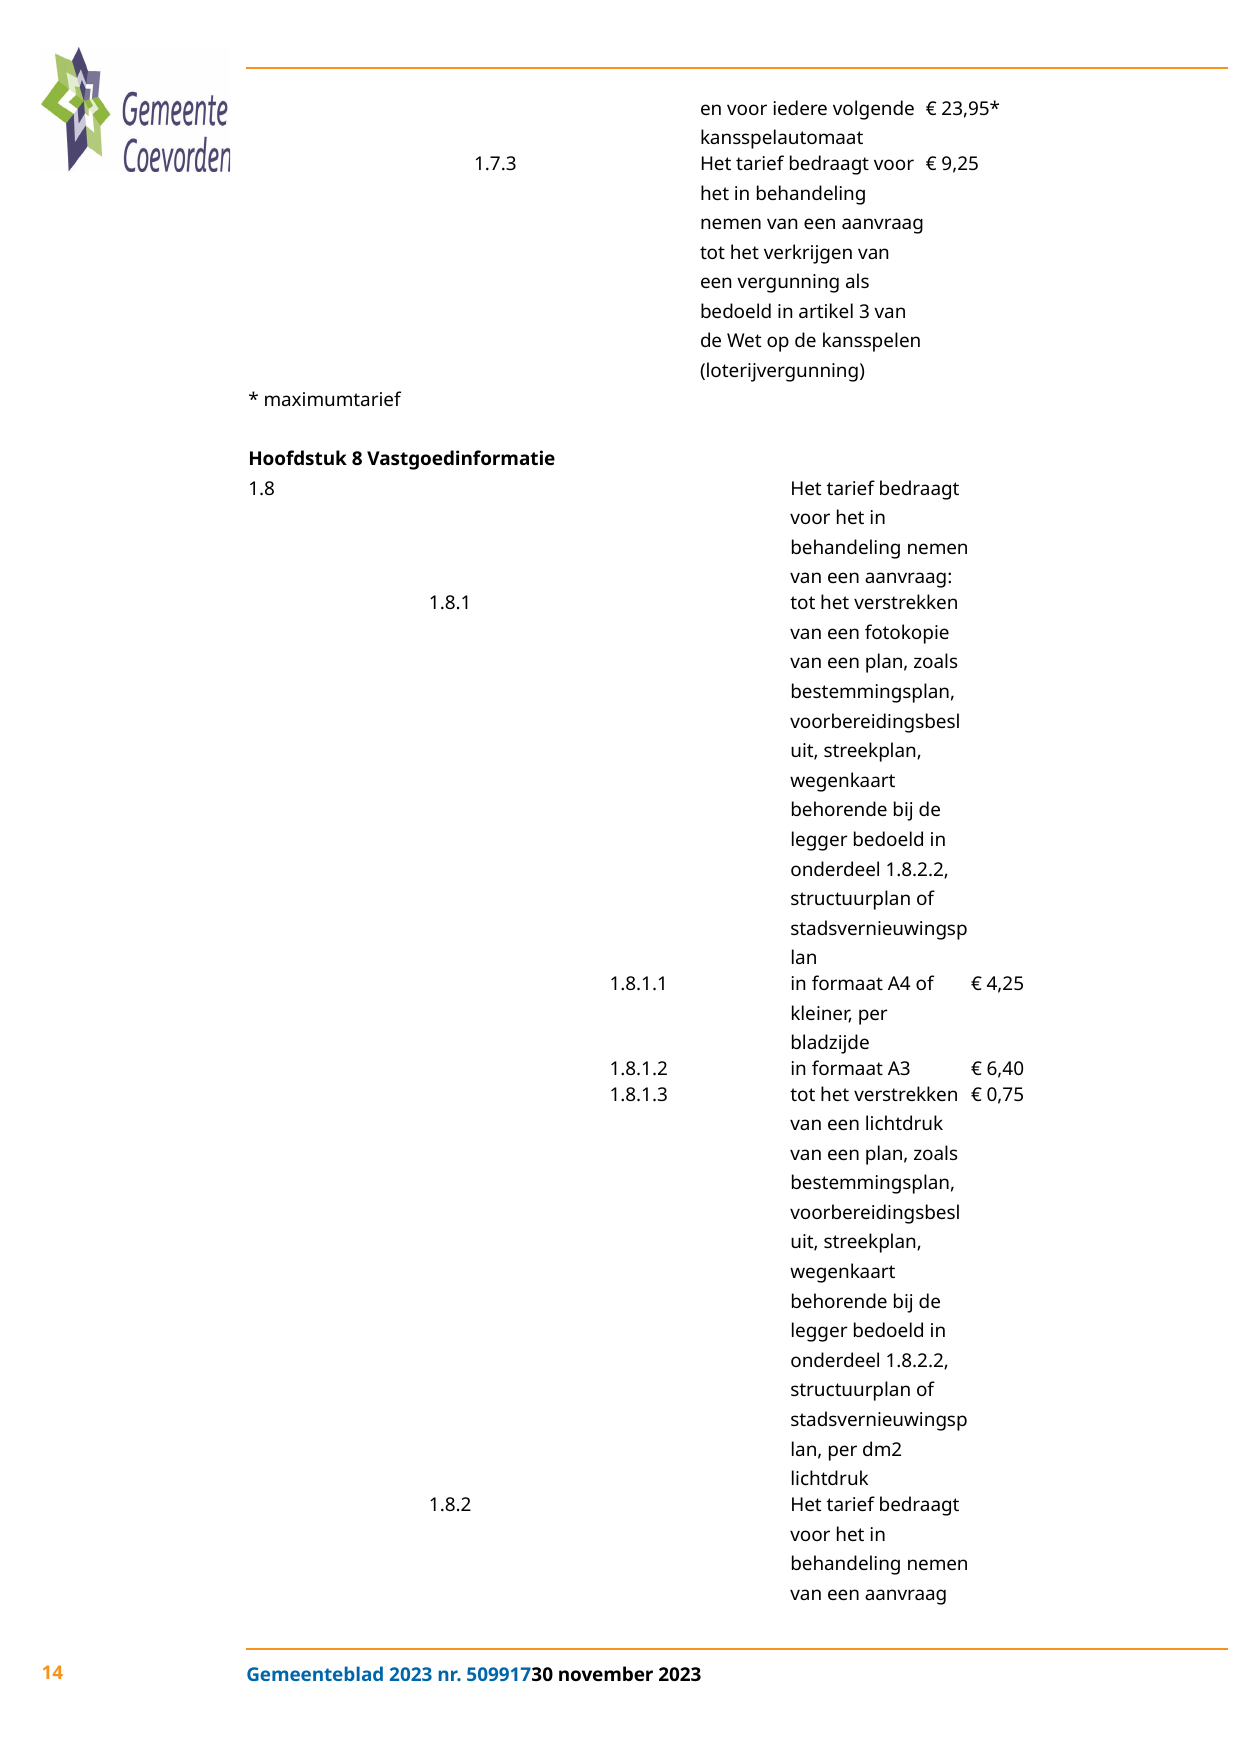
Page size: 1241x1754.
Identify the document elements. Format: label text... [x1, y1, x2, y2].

table_cell [248, 970, 429, 1055]
table_cell [971, 1491, 1152, 1606]
table_cell [248, 590, 429, 970]
text Hoofdstuk 8 Vastgoedinformatie [248, 445, 1152, 471]
table_cell tot het verstrekken van een fotokopie van een plan, zoals bestemmingsplan, voorbereidingsbesluit, streekplan, wegenkaart behorende bij de legger bedoeld in onderdeel 1.8.2.2, structuurplan of stadsvernieuwingsplan [790, 590, 971, 970]
table_cell [248, 1081, 429, 1491]
table_cell € 6,40 [971, 1055, 1152, 1081]
table_cell tot het verstrekken van een lichtdruk van een plan, zoals bestemmingsplan, voorbereidingsbesluit, streekplan, wegenkaart behorende bij de legger bedoeld in onderdeel 1.8.2.2, structuurplan of stadsvernieuwingsplan, per dm2 lichtdruk [790, 1081, 971, 1491]
table_cell 1.8.2 [429, 1491, 609, 1606]
table_cell [971, 590, 1152, 970]
table_cell [248, 1491, 429, 1606]
table_cell [248, 150, 474, 383]
table_cell € 0,75 [971, 1081, 1152, 1491]
table_cell [248, 95, 474, 150]
table_cell [429, 1081, 609, 1491]
table_cell 1.7.3 [474, 150, 700, 383]
table_cell 1.8.1 [429, 590, 609, 970]
table_header [609, 475, 790, 589]
table_cell in formaat A3 [790, 1055, 971, 1081]
table_header Het tarief bedraagt voor het in behandeling nemen van een aanvraag: [790, 475, 971, 589]
table_cell € 9,25 [926, 150, 1152, 383]
table_cell [609, 590, 790, 970]
table_cell [248, 1055, 429, 1081]
table_cell [474, 95, 700, 150]
table_cell Het tarief bedraagt voor het in behandeling nemen van een aanvraag tot het verkrijgen van een vergunning als bedoeld in artikel 3 van de Wet op de kansspelen (loterijvergunning) [700, 150, 926, 383]
table_cell en voor iedere volgende kansspelautomaat [700, 95, 926, 150]
table_cell 1.8.1.1 [609, 970, 790, 1055]
picture [41, 47, 231, 172]
table_cell € 23,95* [926, 95, 1152, 150]
table_header 1.8 [248, 475, 429, 589]
table_cell [609, 1491, 790, 1606]
table_cell € 4,25 [971, 970, 1152, 1055]
table_cell 1.8.1.2 [609, 1055, 790, 1081]
table_cell 1.8.1.3 [609, 1081, 790, 1491]
table_cell Het tarief bedraagt voor het in behandeling nemen van een aanvraag [790, 1491, 971, 1606]
table_cell in formaat A4 of kleiner, per bladzijde [790, 970, 971, 1055]
table_header [971, 475, 1152, 589]
table_cell [429, 1055, 609, 1081]
table_cell [429, 970, 609, 1055]
text * maximumtarief [248, 386, 1152, 412]
table_header [429, 475, 609, 589]
